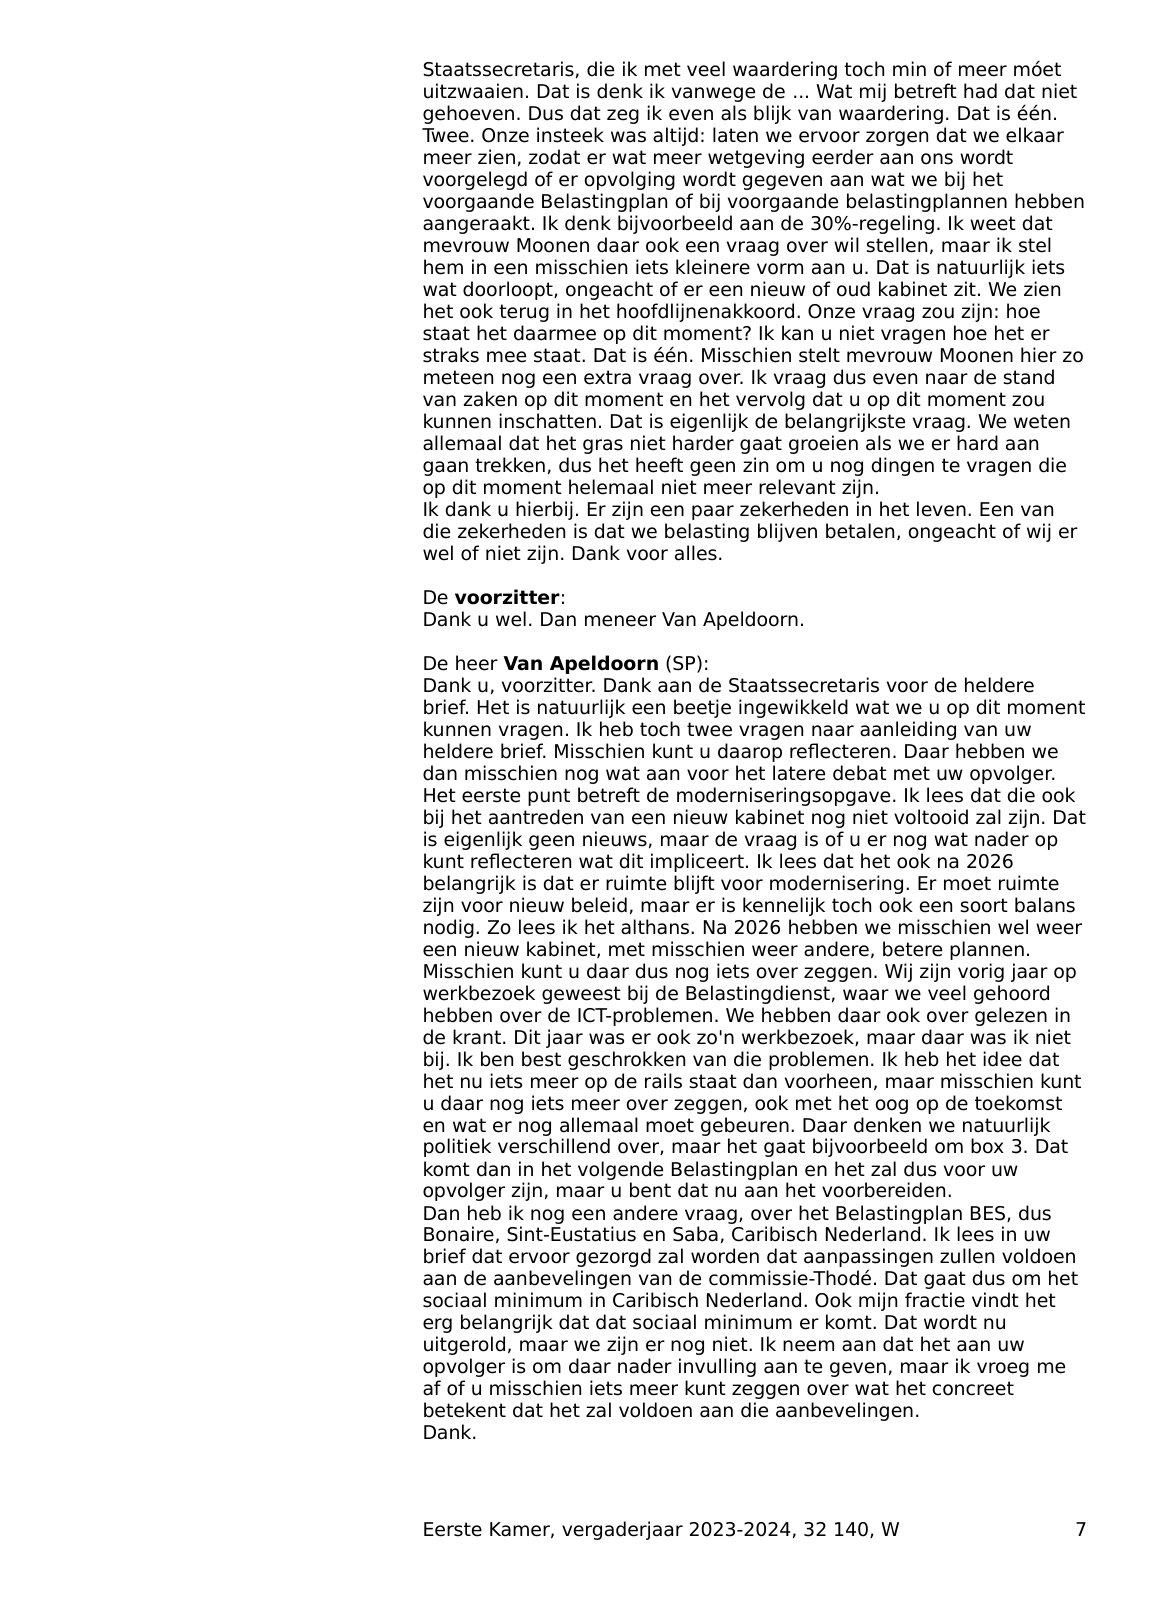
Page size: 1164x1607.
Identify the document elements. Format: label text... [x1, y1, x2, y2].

text Dank u, voorzitter. Dank aan de Staatssecretaris voor de heldere brief. Het is natuurlijk een beetje ingewikkeld wat we u op dit moment kunnen vragen. Ik heb toch twee vragen naar aanleiding van uw heldere brief. Misschien kunt u daarop reflecteren. Daar hebben we dan misschien nog wat aan voor het latere debat met uw opvolger. [422, 675, 1087, 785]
text Dank. [422, 1422, 1087, 1444]
text De voorzitter: [422, 587, 1087, 609]
text De heer Van Apeldoorn (SP): [422, 653, 1087, 675]
text Dan heb ik nog een andere vraag, over het Belastingplan BES, dus Bonaire, Sint-Eustatius en Saba, Caribisch Nederland. Ik lees in uw brief dat ervoor gezorgd zal worden dat aanpassingen zullen voldoen aan de aanbevelingen van de commissie-Thodé. Dat gaat dus om het sociaal minimum in Caribisch Nederland. Ook mijn fractie vindt het erg belangrijk dat dat sociaal minimum er komt. Dat wordt nu uitgerold, maar we zijn er nog niet. Ik neem aan dat het aan uw opvolger is om daar nader invulling aan te geven, maar ik vroeg me af of u misschien iets meer kunt zeggen over wat het concreet betekent dat het zal voldoen aan die aanbevelingen. [422, 1202, 1087, 1422]
text Ik dank u hierbij. Er zijn een paar zekerheden in het leven. Een van die zekerheden is dat we belasting blijven betalen, ongeacht of wij er wel of niet zijn. Dank voor alles. [422, 499, 1087, 564]
text Het eerste punt betreft de moderniseringsopgave. Ik lees dat die ook bij het aantreden van een nieuw kabinet nog niet voltooid zal zijn. Dat is eigenlijk geen nieuws, maar de vraag is of u er nog wat nader op kunt reflecteren wat dit impliceert. Ik lees dat het ook na 2026 belangrijk is dat er ruimte blijft voor modernisering. Er moet ruimte zijn voor nieuw beleid, maar er is kennelijk toch ook een soort balans nodig. Zo lees ik het althans. Na 2026 hebben we misschien wel weer een nieuw kabinet, met misschien weer andere, betere plannen. Misschien kunt u daar dus nog iets over zeggen. Wij zijn vorig jaar op werkbezoek geweest bij de Belastingdienst, waar we veel gehoord hebben over de ICT-problemen. We hebben daar ook over gelezen in de krant. Dit jaar was er ook zo'n werkbezoek, maar daar was ik niet bij. Ik ben best geschrokken van die problemen. Ik heb het idee dat het nu iets meer op de rails staat dan voorheen, maar misschien kunt u daar nog iets meer over zeggen, ook met het oog op de toekomst en wat er nog allemaal moet gebeuren. Daar denken we natuurlijk politiek verschillend over, maar het gaat bijvoorbeeld om box 3. Dat komt dan in het volgende Belastingplan en het zal dus voor uw opvolger zijn, maar u bent dat nu aan het voorbereiden. [422, 785, 1087, 1202]
text Staatssecretaris, die ik met veel waardering toch min of meer móet uitzwaaien. Dat is denk ik vanwege de ... Wat mij betreft had dat niet gehoeven. Dus dat zeg ik even als blijk van waardering. Dat is één. [422, 59, 1087, 125]
text Dank u wel. Dan meneer Van Apeldoorn. [422, 609, 1087, 631]
text Twee. Onze insteek was altijd: laten we ervoor zorgen dat we elkaar meer zien, zodat er wat meer wetgeving eerder aan ons wordt voorgelegd of er opvolging wordt gegeven aan wat we bij het voorgaande Belastingplan of bij voorgaande belastingplannen hebben aangeraakt. Ik denk bijvoorbeeld aan de 30%-regeling. Ik weet dat mevrouw Moonen daar ook een vraag over wil stellen, maar ik stel hem in een misschien iets kleinere vorm aan u. Dat is natuurlijk iets wat doorloopt, ongeacht of er een nieuw of oud kabinet zit. We zien het ook terug in het hoofdlijnenakkoord. Onze vraag zou zijn: hoe staat het daarmee op dit moment? Ik kan u niet vragen hoe het er straks mee staat. Dat is één. Misschien stelt mevrouw Moonen hier zo meteen nog een extra vraag over. Ik vraag dus even naar de stand van zaken op dit moment en het vervolg dat u op dit moment zou kunnen inschatten. Dat is eigenlijk de belangrijkste vraag. We weten allemaal dat het gras niet harder gaat groeien als we er hard aan gaan trekken, dus het heeft geen zin om u nog dingen te vragen die op dit moment helemaal niet meer relevant zijn. [422, 125, 1087, 499]
